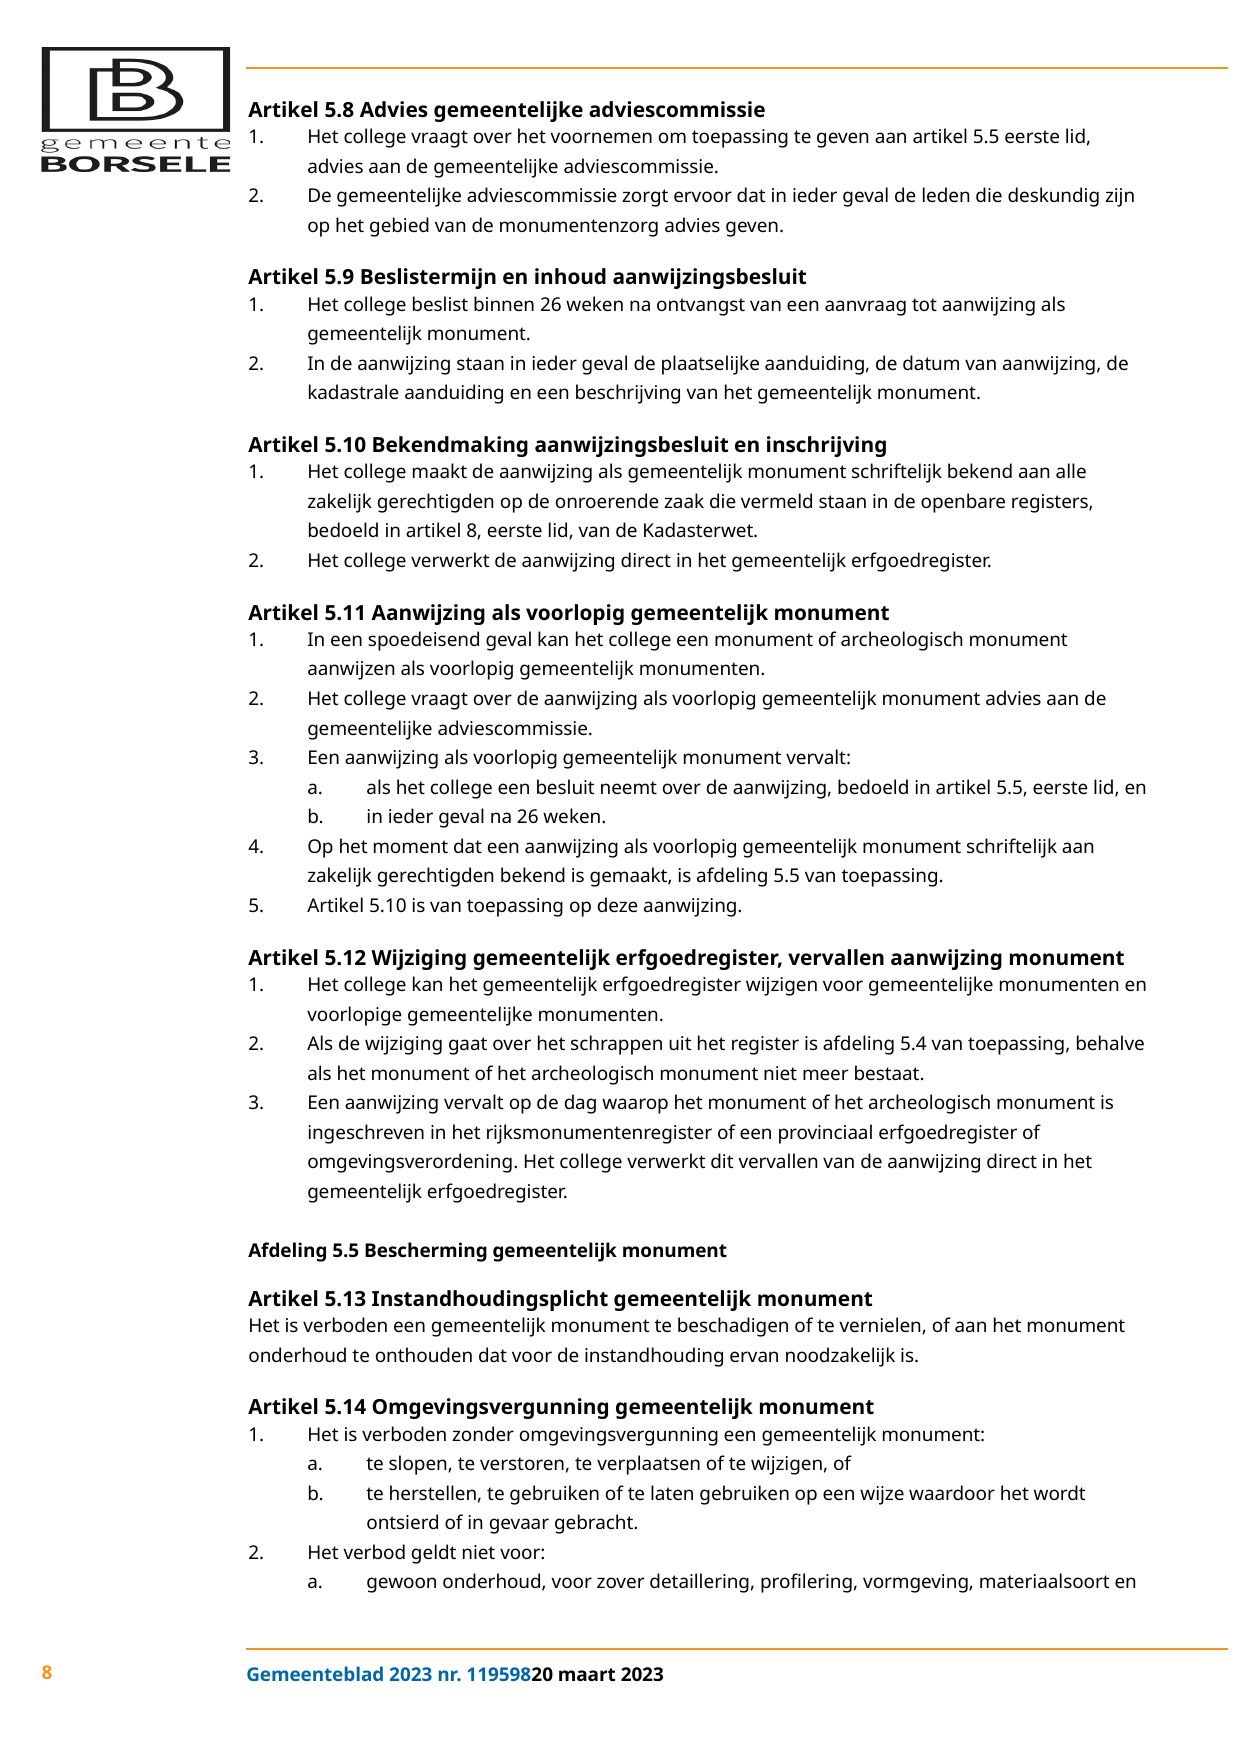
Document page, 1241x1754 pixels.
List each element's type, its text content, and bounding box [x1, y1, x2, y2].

picture [41, 47, 231, 172]
list Het college maakt de aanwijzing als gemeentelijk monument schriftelijk bekend aan alle zakelijk gerechtigden op de onroerende zaak die vermeld staan in de openbare registers, bedoeld in artikel 8, eerste lid, van de Kadasterwet. [248, 458, 1152, 543]
list De gemeentelijke adviescommissie zorgt ervoor dat in ieder geval de leden die deskundig zijn op het gebied van de monumentenzorg advies geven. [248, 182, 1152, 238]
text Artikel 5.10 Bekendmaking aanwijzingsbesluit en inschrijving [248, 430, 1152, 458]
list Het college verwerkt de aanwijzing direct in het gemeentelijk erfgoedregister. [248, 547, 1152, 573]
list te slopen, te verstoren, te verplaatsen of te wijzigen, of [307, 1450, 1152, 1476]
list Als de wijziging gaat over het schrappen uit het register is afdeling 5.4 van toepassing, behalve als het monument of het archeologisch monument niet meer bestaat. [248, 1030, 1152, 1086]
text Artikel 5.11 Aanwijzing als voorlopig gemeentelijk monument [248, 598, 1152, 626]
list als het college een besluit neemt over de aanwijzing, bedoeld in artikel 5.5, eerste lid, en [307, 774, 1152, 800]
list In de aanwijzing staan in ieder geval de plaatselijke aanduiding, de datum van aanwijzing, de kadastrale aanduiding en een beschrijving van het gemeentelijk monument. [248, 350, 1152, 405]
text Artikel 5.13 Instandhoudingsplicht gemeentelijk monument [248, 1284, 1152, 1312]
text Artikel 5.12 Wijziging gemeentelijk erfgoedregister, vervallen aanwijzing monument [248, 943, 1152, 971]
list gewoon onderhoud, voor zover detaillering, profilering, vormgeving, materiaalsoort en [307, 1569, 1152, 1594]
list Een aanwijzing vervalt op de dag waarop het monument of het archeologisch monument is ingeschreven in het rijksmonumentenregister of een provinciaal erfgoedregister of omgevingsverordening. Het college verwerkt dit vervallen van de aanwijzing direct in het gemeentelijk erfgoedregister. [248, 1089, 1152, 1204]
list Het college vraagt over het voornemen om toepassing te geven aan artikel 5.5 eerste lid, advies aan de gemeentelijke adviescommissie. [248, 123, 1152, 178]
list in ieder geval na 26 weken. [307, 803, 1152, 829]
text Artikel 5.8 Advies gemeentelijke adviescommissie [248, 95, 1152, 123]
list Het verbod geldt niet voor: [248, 1539, 1152, 1565]
list Artikel 5.10 is van toepassing op deze aanwijzing. [248, 892, 1152, 918]
text Het is verboden een gemeentelijk monument te beschadigen of te vernielen, of aan het monument onderhoud te onthouden dat voor de instandhouding ervan noodzakelijk is. [248, 1312, 1152, 1368]
text Artikel 5.9 Beslistermijn en inhoud aanwijzingsbesluit [248, 262, 1152, 291]
text Afdeling 5.5 Bescherming gemeentelijk monument [248, 1237, 1152, 1263]
list te herstellen, te gebruiken of te laten gebruiken op een wijze waardoor het wordt ontsierd of in gevaar gebracht. [307, 1480, 1152, 1535]
text Artikel 5.14 Omgevingsvergunning gemeentelijk monument [248, 1392, 1152, 1421]
list Het is verboden zonder omgevingsvergunning een gemeentelijk monument: [248, 1421, 1152, 1447]
list Op het moment dat een aanwijzing als voorlopig gemeentelijk monument schriftelijk aan zakelijk gerechtigden bekend is gemaakt, is afdeling 5.5 van toepassing. [248, 833, 1152, 888]
list In een spoedeisend geval kan het college een monument of archeologisch monument aanwijzen als voorlopig gemeentelijk monumenten. [248, 626, 1152, 681]
list Het college vraagt over de aanwijzing als voorlopig gemeentelijk monument advies aan de gemeentelijke adviescommissie. [248, 685, 1152, 741]
list Een aanwijzing als voorlopig gemeentelijk monument vervalt: [248, 744, 1152, 770]
list Het college beslist binnen 26 weken na ontvangst van een aanvraag tot aanwijzing als gemeentelijk monument. [248, 291, 1152, 346]
list Het college kan het gemeentelijk erfgoedregister wijzigen voor gemeentelijke monumenten en voorlopige gemeentelijke monumenten. [248, 971, 1152, 1026]
